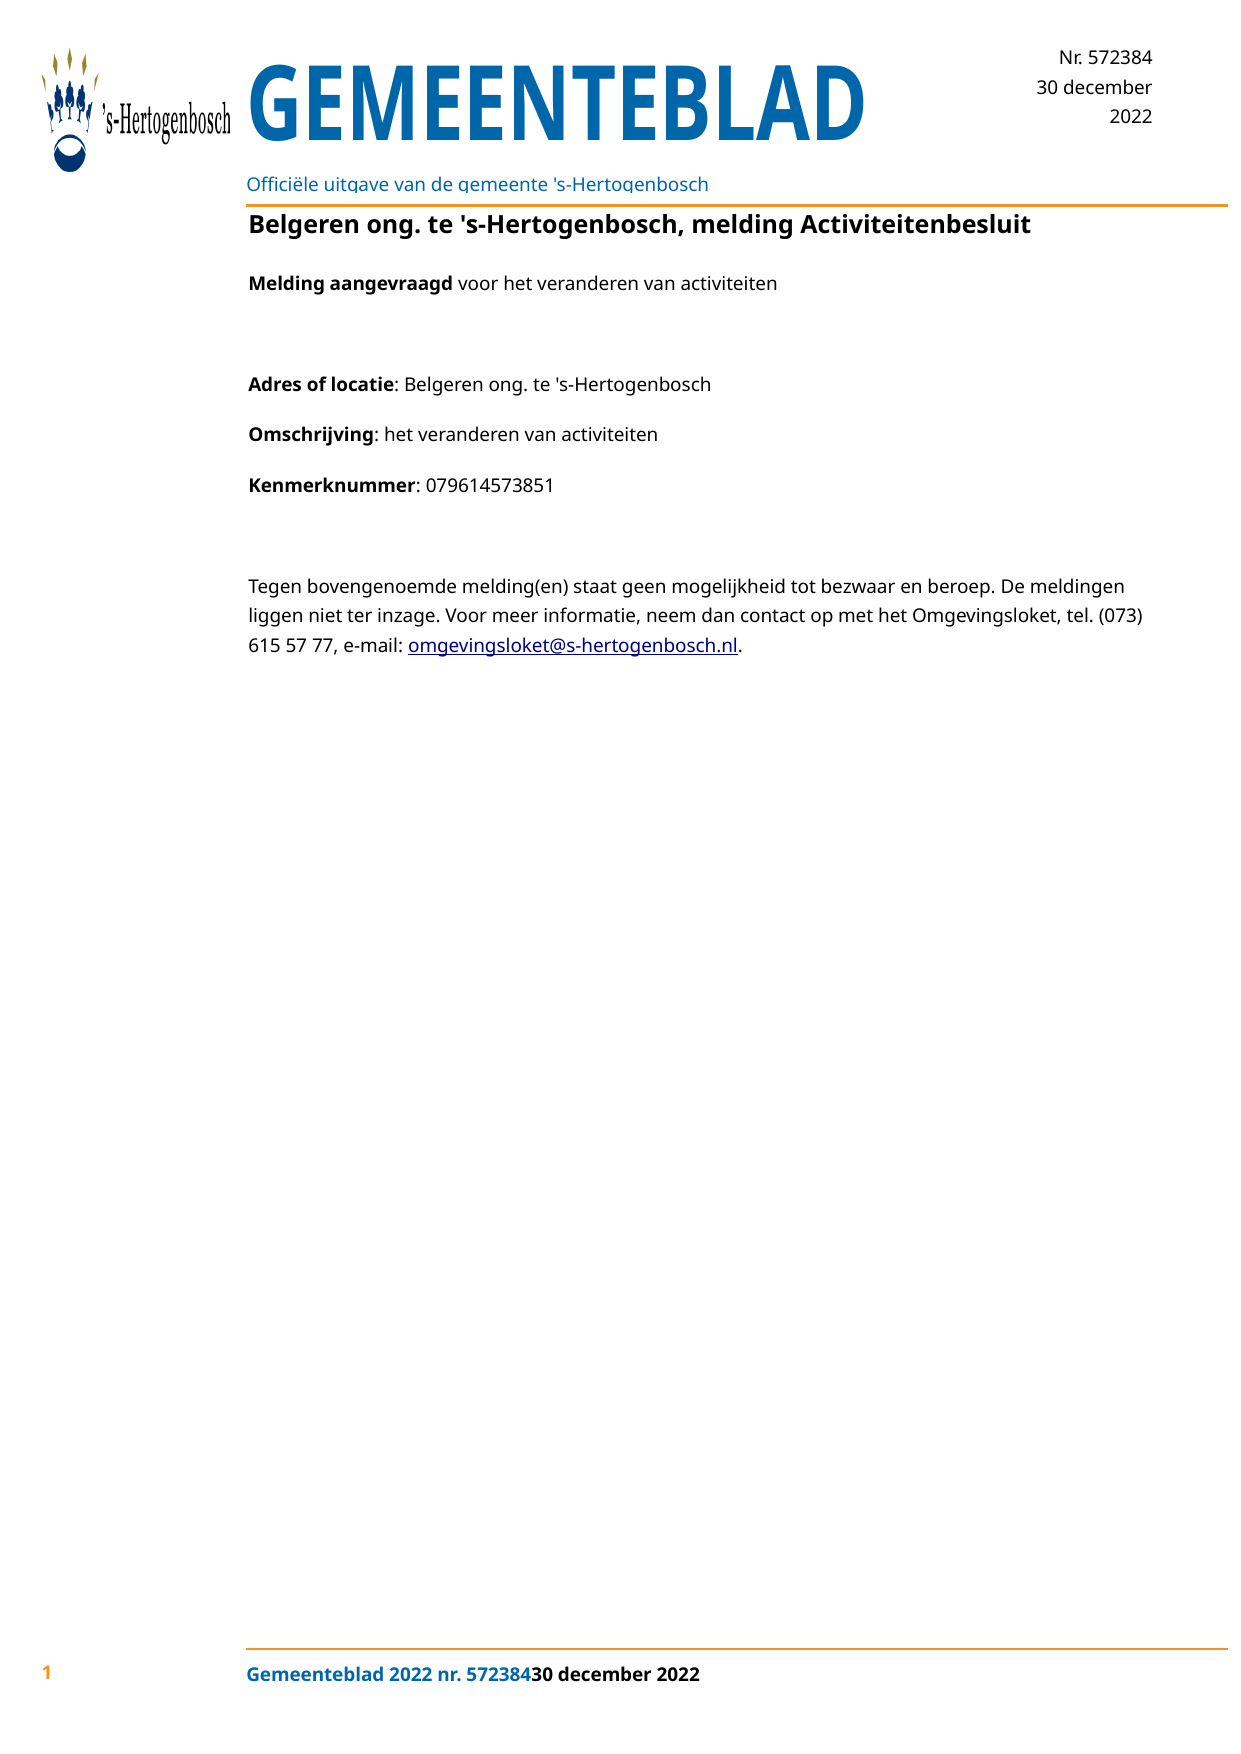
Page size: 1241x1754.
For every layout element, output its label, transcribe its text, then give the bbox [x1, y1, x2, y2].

text Omschrijving: het veranderen van activiteiten [248, 422, 1152, 447]
text Belgeren ong. te 's-Hertogenbosch, melding Activiteitenbesluit [248, 207, 1152, 241]
text Adres of locatie: Belgeren ong. te 's-Hertogenbosch [248, 371, 1152, 397]
text Kenmerknummer: 079614573851 [248, 472, 1152, 498]
picture [41, 47, 231, 172]
text Melding aangevraagd voor het veranderen van activiteiten [248, 270, 1152, 296]
text Tegen bovengenoemde melding(en) staat geen mogelijkheid tot bezwaar en beroep. De meldingen liggen niet ter inzage. Voor meer informatie, neem dan contact op met het Omgevingsloket, tel. (073) 615 57 77, e-mail: omgevingsloket@s-hertogenbosch.nl. [248, 573, 1152, 658]
